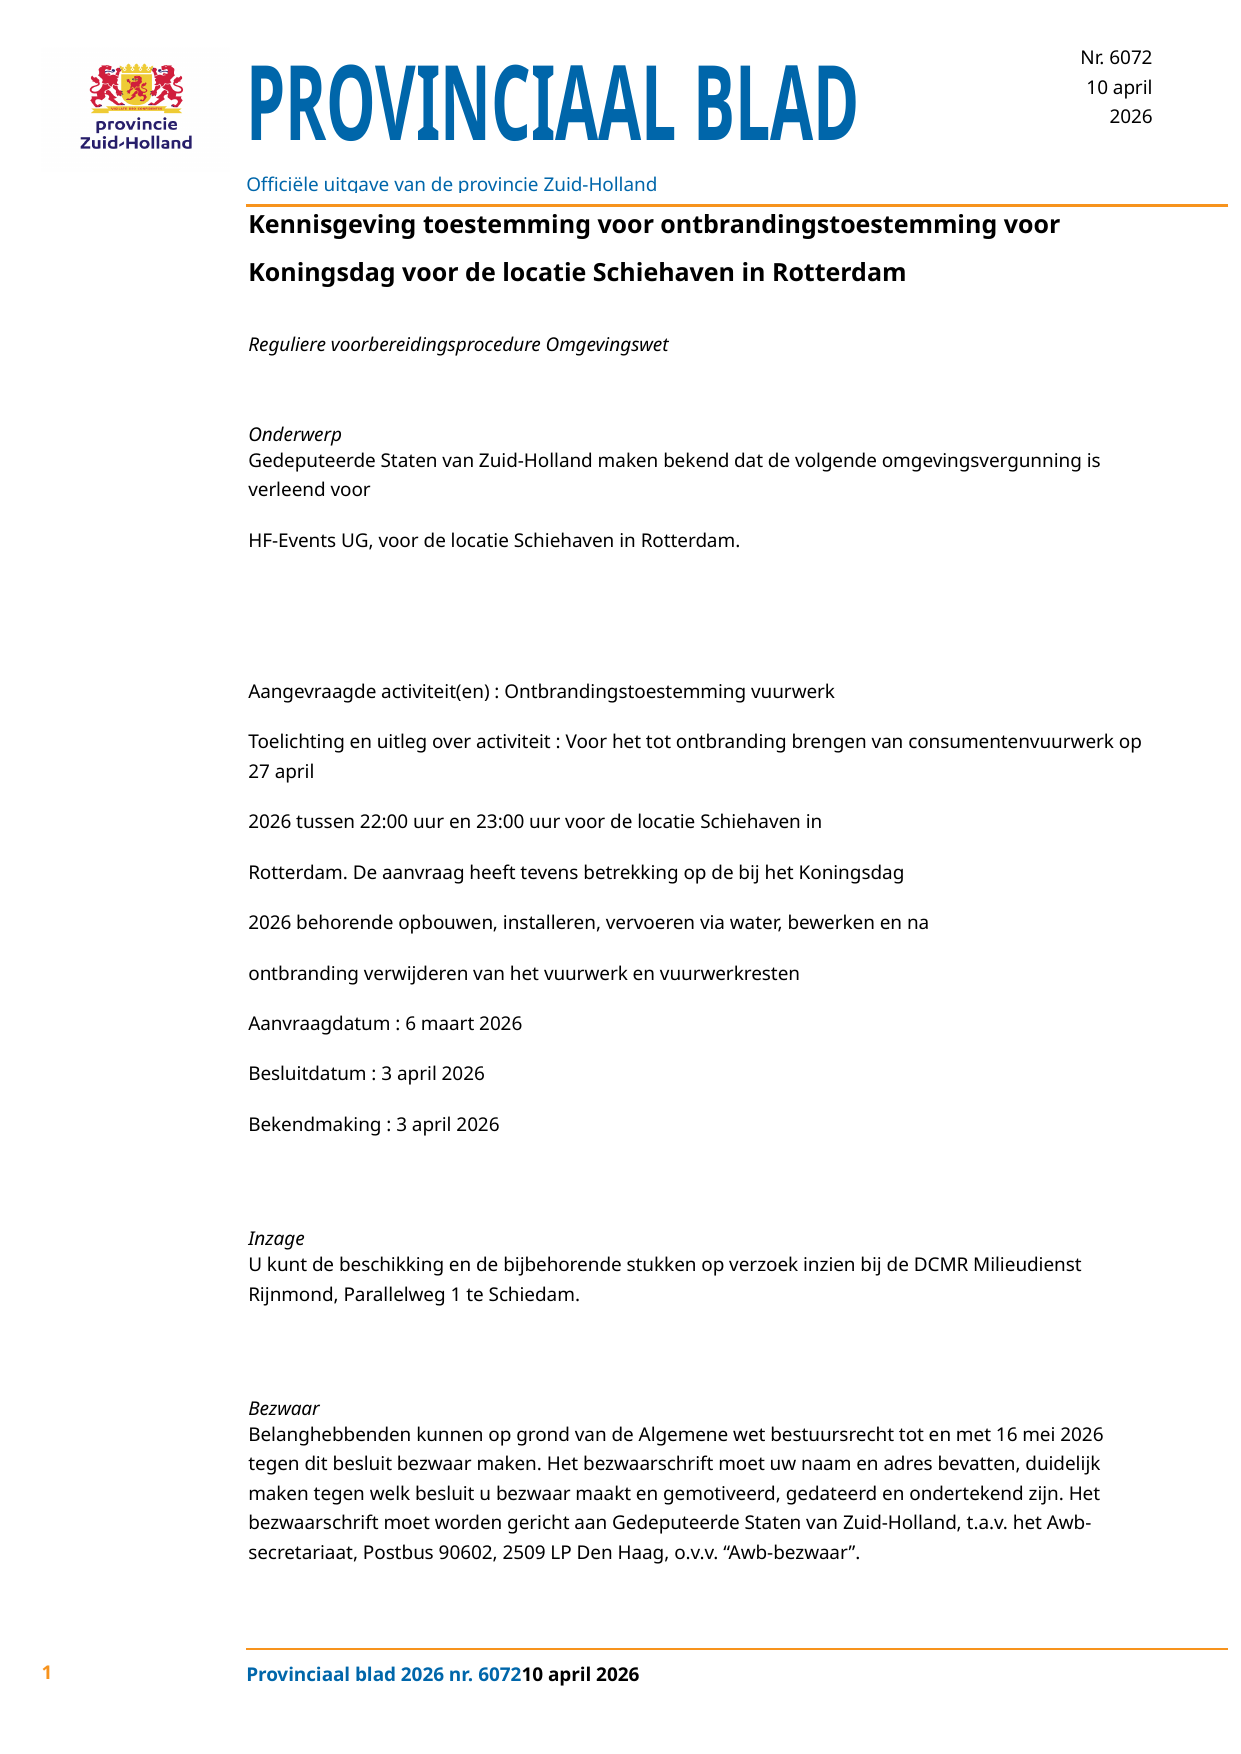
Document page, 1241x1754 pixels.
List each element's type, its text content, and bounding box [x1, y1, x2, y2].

text Kennisgeving toestemming voor ontbrandingstoestemming voor Koningsdag voor de locatie Schiehaven in Rotterdam [248, 207, 1152, 288]
text Bezwaar [248, 1395, 1152, 1421]
text Gedeputeerde Staten van Zuid-Holland maken bekend dat de volgende omgevingsvergunning is verleend voor [248, 447, 1152, 502]
text Belanghebbenden kunnen op grond van de Algemene wet bestuursrecht tot en met 16 mei 2026 tegen dit besluit bezwaar maken. Het bezwaarschrift moet uw naam en adres bevatten, duidelijk maken tegen welk besluit u bezwaar maakt en gemotiveerd, gedateerd en ondertekend zijn. Het bezwaarschrift moet worden gericht aan Gedeputeerde Staten van Zuid-Holland, t.a.v. het Awb-secretariaat, Postbus 90602, 2509 LP Den Haag, o.v.v. “Awb-bezwaar”. [248, 1421, 1152, 1565]
text Bekendmaking : 3 april 2026 [248, 1111, 1152, 1137]
text Aangevraagde activiteit(en) : Ontbrandingstoestemming vuurwerk [248, 678, 1152, 704]
text Reguliere voorbereidingsprocedure Omgevingswet [248, 331, 1152, 357]
picture [41, 47, 231, 172]
text U kunt de beschikking en de bijbehorende stukken op verzoek inzien bij de DCMR Milieudienst Rijnmond, Parallelweg 1 te Schiedam. [248, 1251, 1152, 1306]
text Toelichting en uitleg over activiteit : Voor het tot ontbranding brengen van consumentenvuurwerk op 27 april [248, 728, 1152, 784]
text 2026 tussen 22:00 uur en 23:00 uur voor de locatie Schiehaven in [248, 808, 1152, 834]
text 2026 behorende opbouwen, installeren, vervoeren via water, bewerken en na [248, 909, 1152, 935]
text Aanvraagdatum : 6 maart 2026 [248, 1010, 1152, 1036]
text ontbranding verwijderen van het vuurwerk en vuurwerkresten [248, 960, 1152, 986]
text Onderwerp [248, 421, 1152, 447]
text Rotterdam. De aanvraag heeft tevens betrekking op de bij het Koningsdag [248, 859, 1152, 885]
text HF-Events UG, voor de locatie Schiehaven in Rotterdam. [248, 527, 1152, 553]
text Besluitdatum : 3 april 2026 [248, 1061, 1152, 1086]
text Inzage [248, 1225, 1152, 1251]
